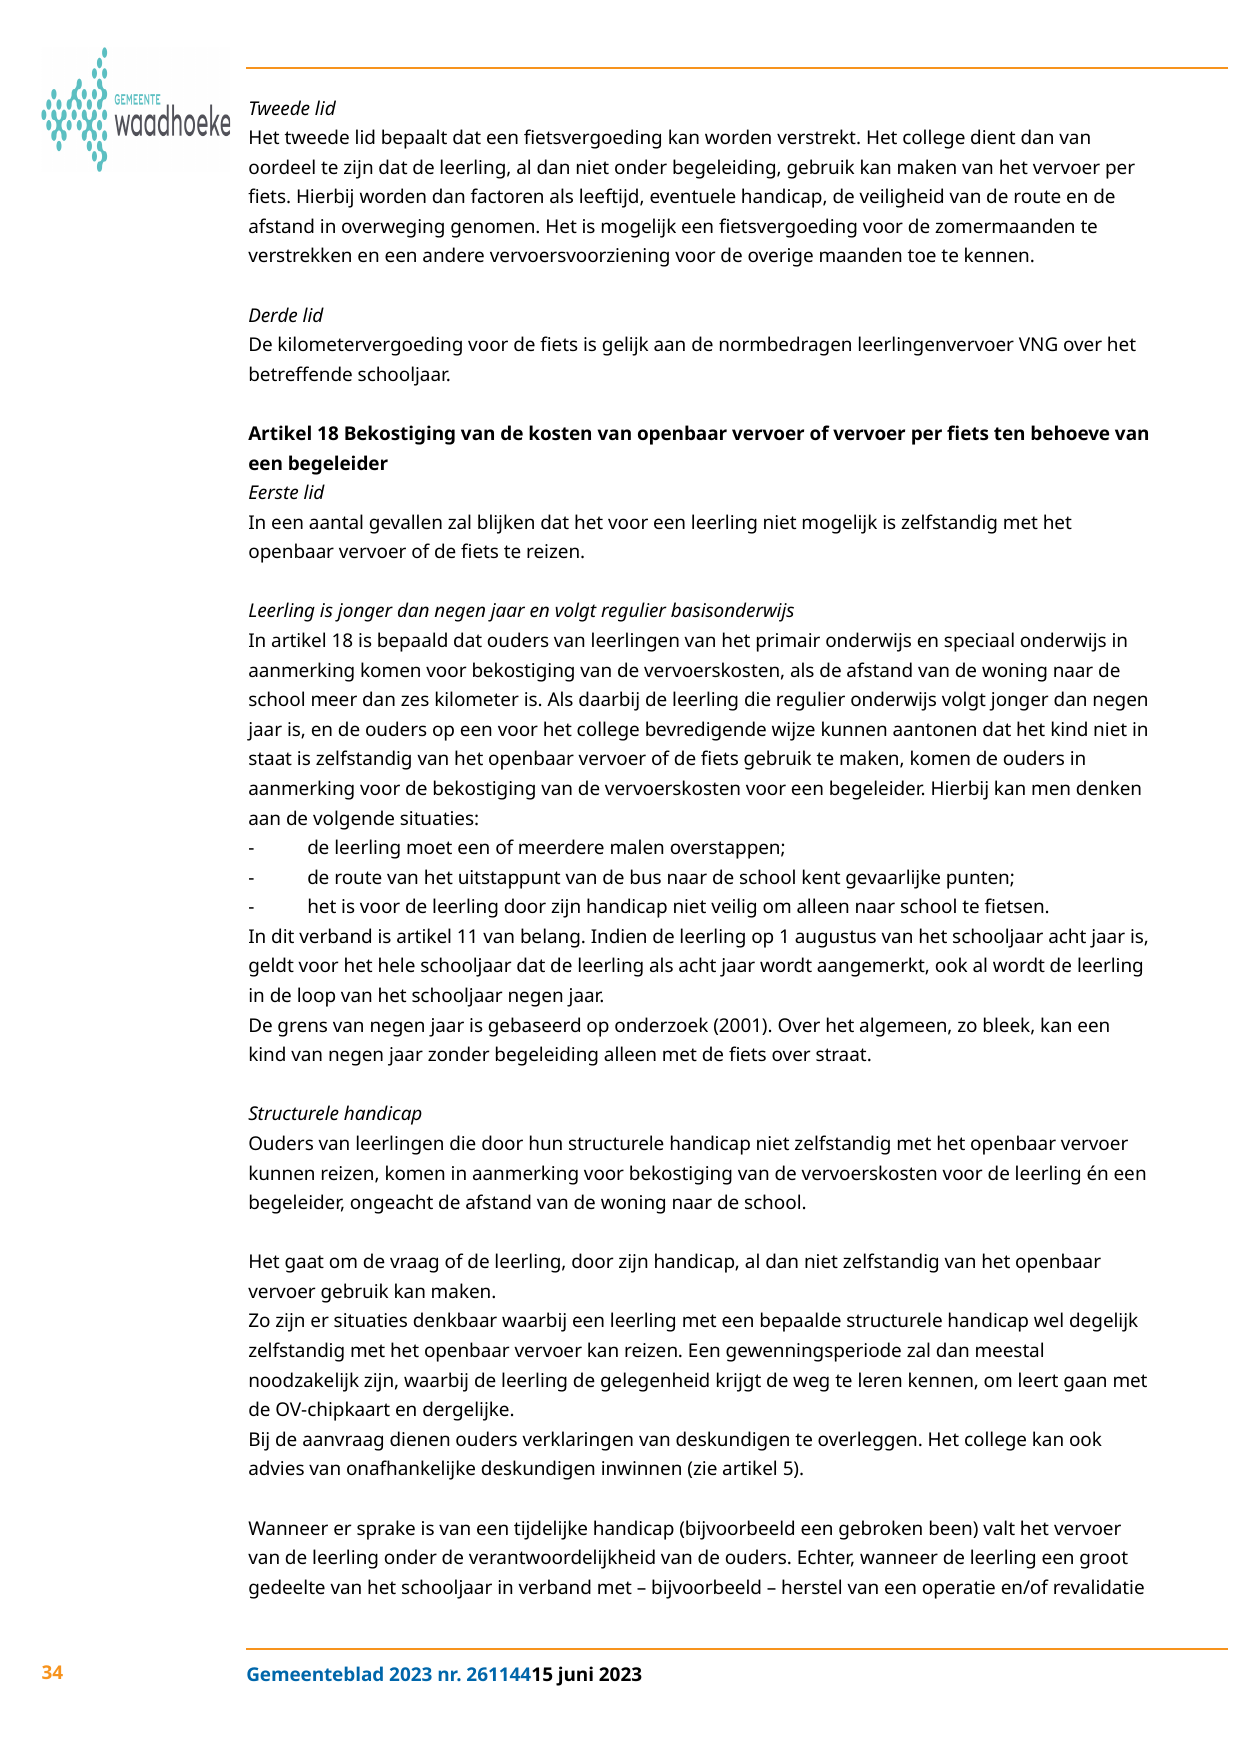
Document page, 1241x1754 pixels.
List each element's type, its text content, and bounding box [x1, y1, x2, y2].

text Tweede lid [248, 95, 1152, 121]
list de leerling moet een of meerdere malen overstappen; [248, 834, 1152, 860]
text Zo zijn er situaties denkbaar waarbij een leerling met een bepaalde structurele handicap wel degelijk zelfstandig met het openbaar vervoer kan reizen. Een gewenningsperiode zal dan meestal noodzakelijk zijn, waarbij de leerling de gelegenheid krijgt de weg te leren kennen, om leert gaan met de OV-chipkaart en dergelijke. [248, 1308, 1152, 1422]
list het is voor de leerling door zijn handicap niet veilig om alleen naar school te fietsen. [248, 893, 1152, 919]
text Eerste lid [248, 479, 1152, 505]
text Wanneer er sprake is van een tijdelijke handicap (bijvoorbeeld een gebroken been) valt het vervoer van de leerling onder de verantwoordelijkheid van de ouders. Echter, wanneer de leerling een groot gedeelte van het schooljaar in verband met – bijvoorbeeld – herstel van een operatie en/of revalidatie [248, 1515, 1152, 1600]
text Structurele handicap [248, 1101, 1152, 1126]
text Het gaat om de vraag of de leerling, door zijn handicap, al dan niet zelfstandig van het openbaar vervoer gebruik kan maken. [248, 1248, 1152, 1304]
picture [41, 47, 231, 172]
text De kilometervergoeding voor de fiets is gelijk aan de normbedragen leerlingenvervoer VNG over het betreffende schooljaar. [248, 331, 1152, 387]
text Artikel 18 Bekostiging van de kosten van openbaar vervoer of vervoer per fiets ten behoeve van een begeleider [248, 420, 1152, 476]
list de route van het uitstappunt van de bus naar de school kent gevaarlijke punten; [248, 864, 1152, 890]
text In een aantal gevallen zal blijken dat het voor een leerling niet mogelijk is zelfstandig met het openbaar vervoer of de fiets te reizen. [248, 509, 1152, 564]
text De grens van negen jaar is gebaseerd op onderzoek (2001). Over het algemeen, zo bleek, kan een kind van negen jaar zonder begeleiding alleen met de fiets over straat. [248, 1012, 1152, 1067]
text Derde lid [248, 302, 1152, 328]
text In dit verband is artikel 11 van belang. Indien de leerling op 1 augustus van het schooljaar acht jaar is, geldt voor het hele schooljaar dat de leerling als acht jaar wordt aangemerkt, ook al wordt de leerling in de loop van het schooljaar negen jaar. [248, 923, 1152, 1008]
text Het tweede lid bepaalt dat een fietsvergoeding kan worden verstrekt. Het college dient dan van oordeel te zijn dat de leerling, al dan niet onder begeleiding, gebruik kan maken van het vervoer per fiets. Hierbij worden dan factoren als leeftijd, eventuele handicap, de veiligheid van de route en de afstand in overweging genomen. Het is mogelijk een fietsvergoeding voor de zomermaanden te verstrekken en een andere vervoersvoorziening voor de overige maanden toe te kennen. [248, 124, 1152, 268]
text In artikel 18 is bepaald dat ouders van leerlingen van het primair onderwijs en speciaal onderwijs in aanmerking komen voor bekostiging van de vervoerskosten, als de afstand van de woning naar de school meer dan zes kilometer is. Als daarbij de leerling die regulier onderwijs volgt jonger dan negen jaar is, en de ouders op een voor het college bevredigende wijze kunnen aantonen dat het kind niet in staat is zelfstandig van het openbaar vervoer of de fiets gebruik te maken, komen de ouders in aanmerking voor de bekostiging van de vervoerskosten voor een begeleider. Hierbij kan men denken aan de volgende situaties: [248, 627, 1152, 831]
text Leerling is jonger dan negen jaar en volgt regulier basisonderwijs [248, 598, 1152, 623]
text Bij de aanvraag dienen ouders verklaringen van deskundigen te overleggen. Het college kan ook advies van onafhankelijke deskundigen inwinnen (zie artikel 5). [248, 1426, 1152, 1481]
text Ouders van leerlingen die door hun structurele handicap niet zelfstandig met het openbaar vervoer kunnen reizen, komen in aanmerking voor bekostiging van de vervoerskosten voor de leerling én een begeleider, ongeacht de afstand van de woning naar de school. [248, 1130, 1152, 1215]
